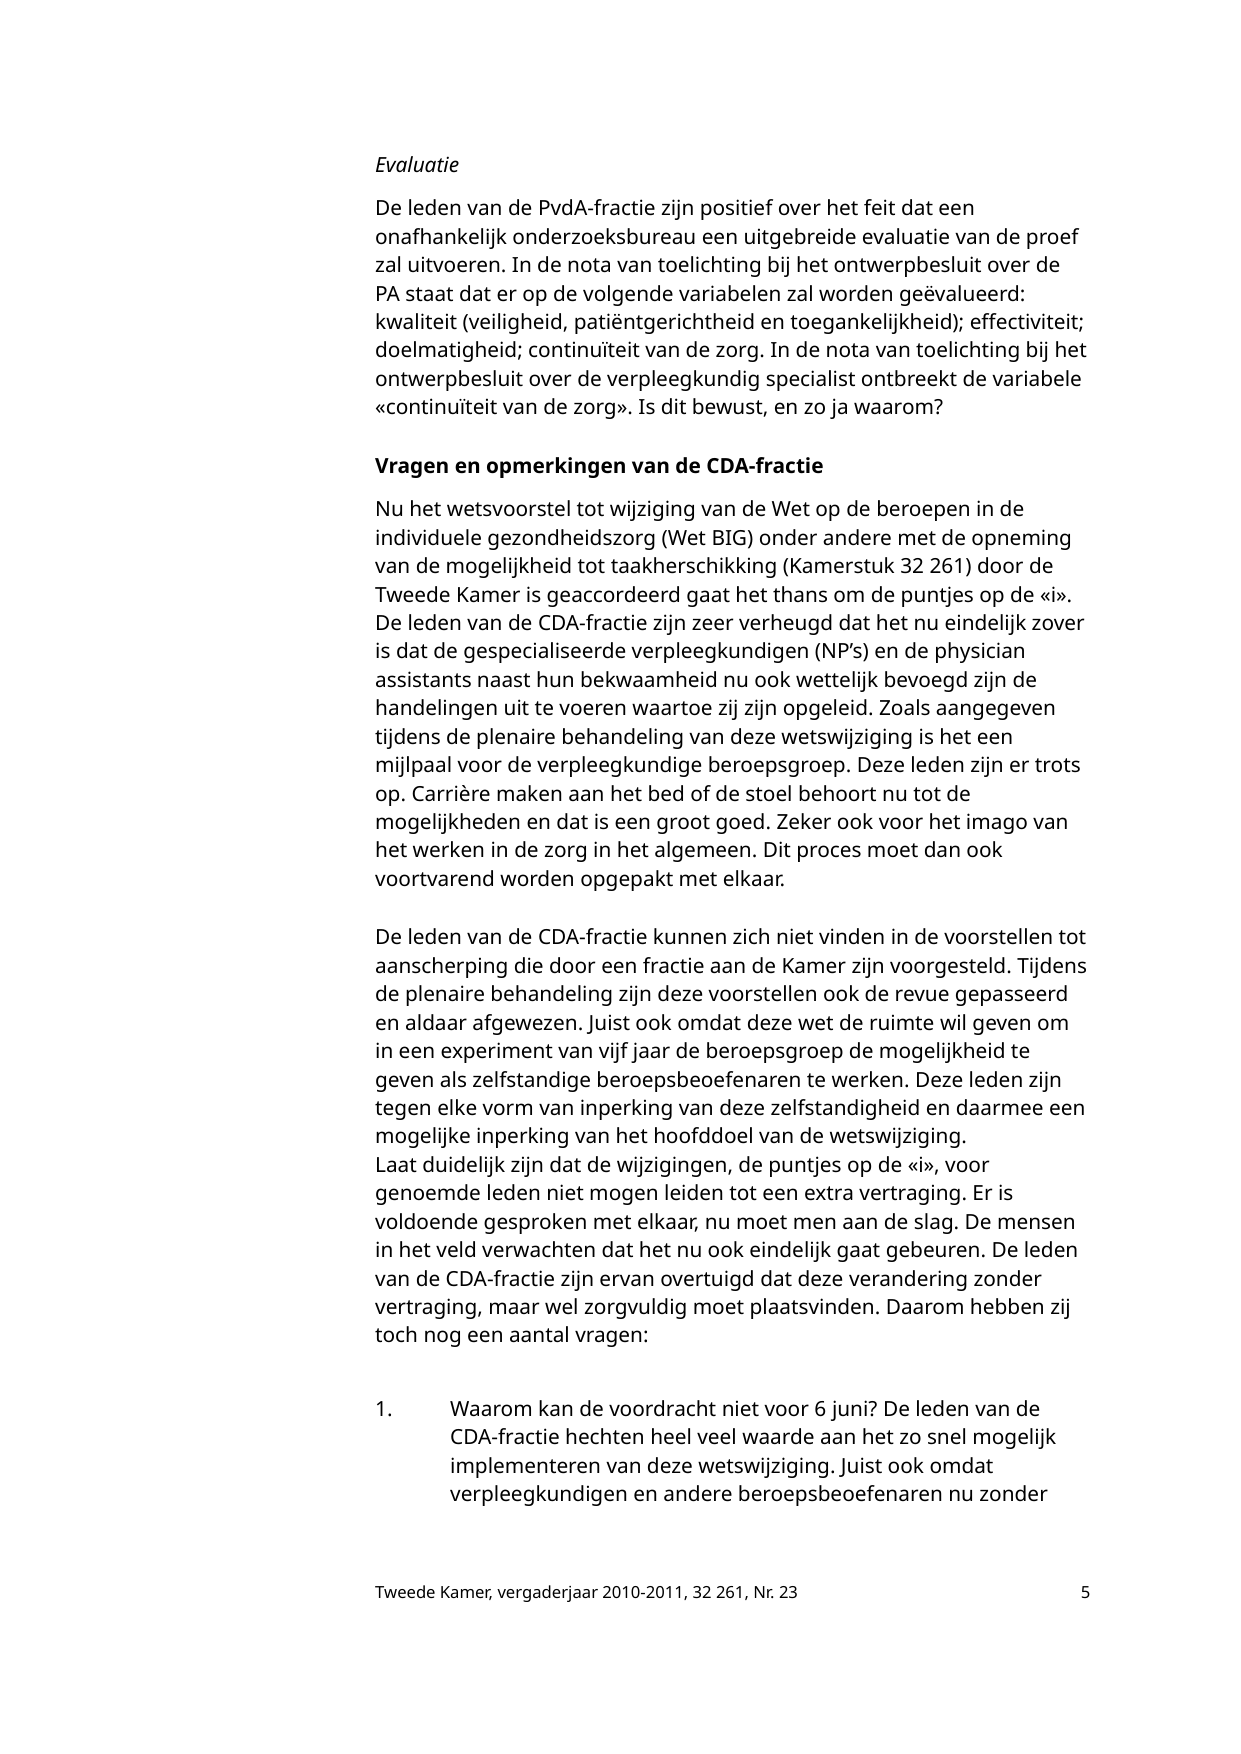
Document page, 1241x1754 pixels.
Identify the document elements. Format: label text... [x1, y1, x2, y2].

list Waarom kan de voordracht niet voor 6 juni? De leden van de CDA-fractie hechten heel veel waarde aan het zo snel mogelijk implementeren van deze wetswijziging. Juist ook omdat verpleegkundigen en andere beroepsbeoefenaren nu zonder [375, 1394, 1090, 1508]
text Nu het wetsvoorstel tot wijziging van de Wet op de beroepen in de individuele gezondheidszorg (Wet BIG) onder andere met de opneming van de mogelijkheid tot taakherschikking (Kamerstuk 32 261) door de Tweede Kamer is geaccordeerd gaat het thans om de puntjes op de «i». De leden van de CDA-fractie zijn zeer verheugd dat het nu eindelijk zover is dat de gespecialiseerde verpleegkundigen (NP’s) en de physician assistants naast hun bekwaamheid nu ook wettelijk bevoegd zijn de handelingen uit te voeren waartoe zij zijn opgeleid. Zoals aangegeven tijdens de plenaire behandeling van deze wetswijziging is het een mijlpaal voor de verpleegkundige beroepsgroep. Deze leden zijn er trots op. Carrière maken aan het bed of de stoel behoort nu tot de mogelijkheden en dat is een groot goed. Zeker ook voor het imago van het werken in de zorg in het algemeen. Dit proces moet dan ook voortvarend worden opgepakt met elkaar. [375, 494, 1090, 892]
text Laat duidelijk zijn dat de wijzigingen, de puntjes op de «i», voor genoemde leden niet mogen leiden tot een extra vertraging. Er is voldoende gesproken met elkaar, nu moet men aan de slag. De mensen in het veld verwachten dat het nu ook eindelijk gaat gebeuren. De leden van de CDA-fractie zijn ervan overtuigd dat deze verandering zonder vertraging, maar wel zorgvuldig moet plaatsvinden. Daarom hebben zij toch nog een aantal vragen: [375, 1150, 1090, 1349]
text De leden van de PvdA-fractie zijn positief over het feit dat een onafhankelijk onderzoeksbureau een uitgebreide evaluatie van de proef zal uitvoeren. In de nota van toelichting bij het ontwerpbesluit over de PA staat dat er op de volgende variabelen zal worden geëvalueerd: kwaliteit (veiligheid, patiëntgerichtheid en toegankelijkheid); effectiviteit; doelmatigheid; continuïteit van de zorg. In de nota van toelichting bij het ontwerpbesluit over de verpleegkundig specialist ontbreekt de variabele «continuïteit van de zorg». Is dit bewust, en zo ja waarom? [375, 193, 1090, 421]
text Evaluatie [375, 150, 1090, 178]
text Vragen en opmerkingen van de CDA-fractie [375, 451, 1090, 479]
text De leden van de CDA-fractie kunnen zich niet vinden in de voorstellen tot aanscherping die door een fractie aan de Kamer zijn voorgesteld. Tijdens de plenaire behandeling zijn deze voorstellen ook de revue gepasseerd en aldaar afgewezen. Juist ook omdat deze wet de ruimte wil geven om in een experiment van vijf jaar de beroepsgroep de mogelijkheid te geven als zelfstandige beroepsbeoefenaren te werken. Deze leden zijn tegen elke vorm van inperking van deze zelfstandigheid en daarmee een mogelijke inperking van het hoofddoel van de wetswijziging. [375, 922, 1090, 1150]
